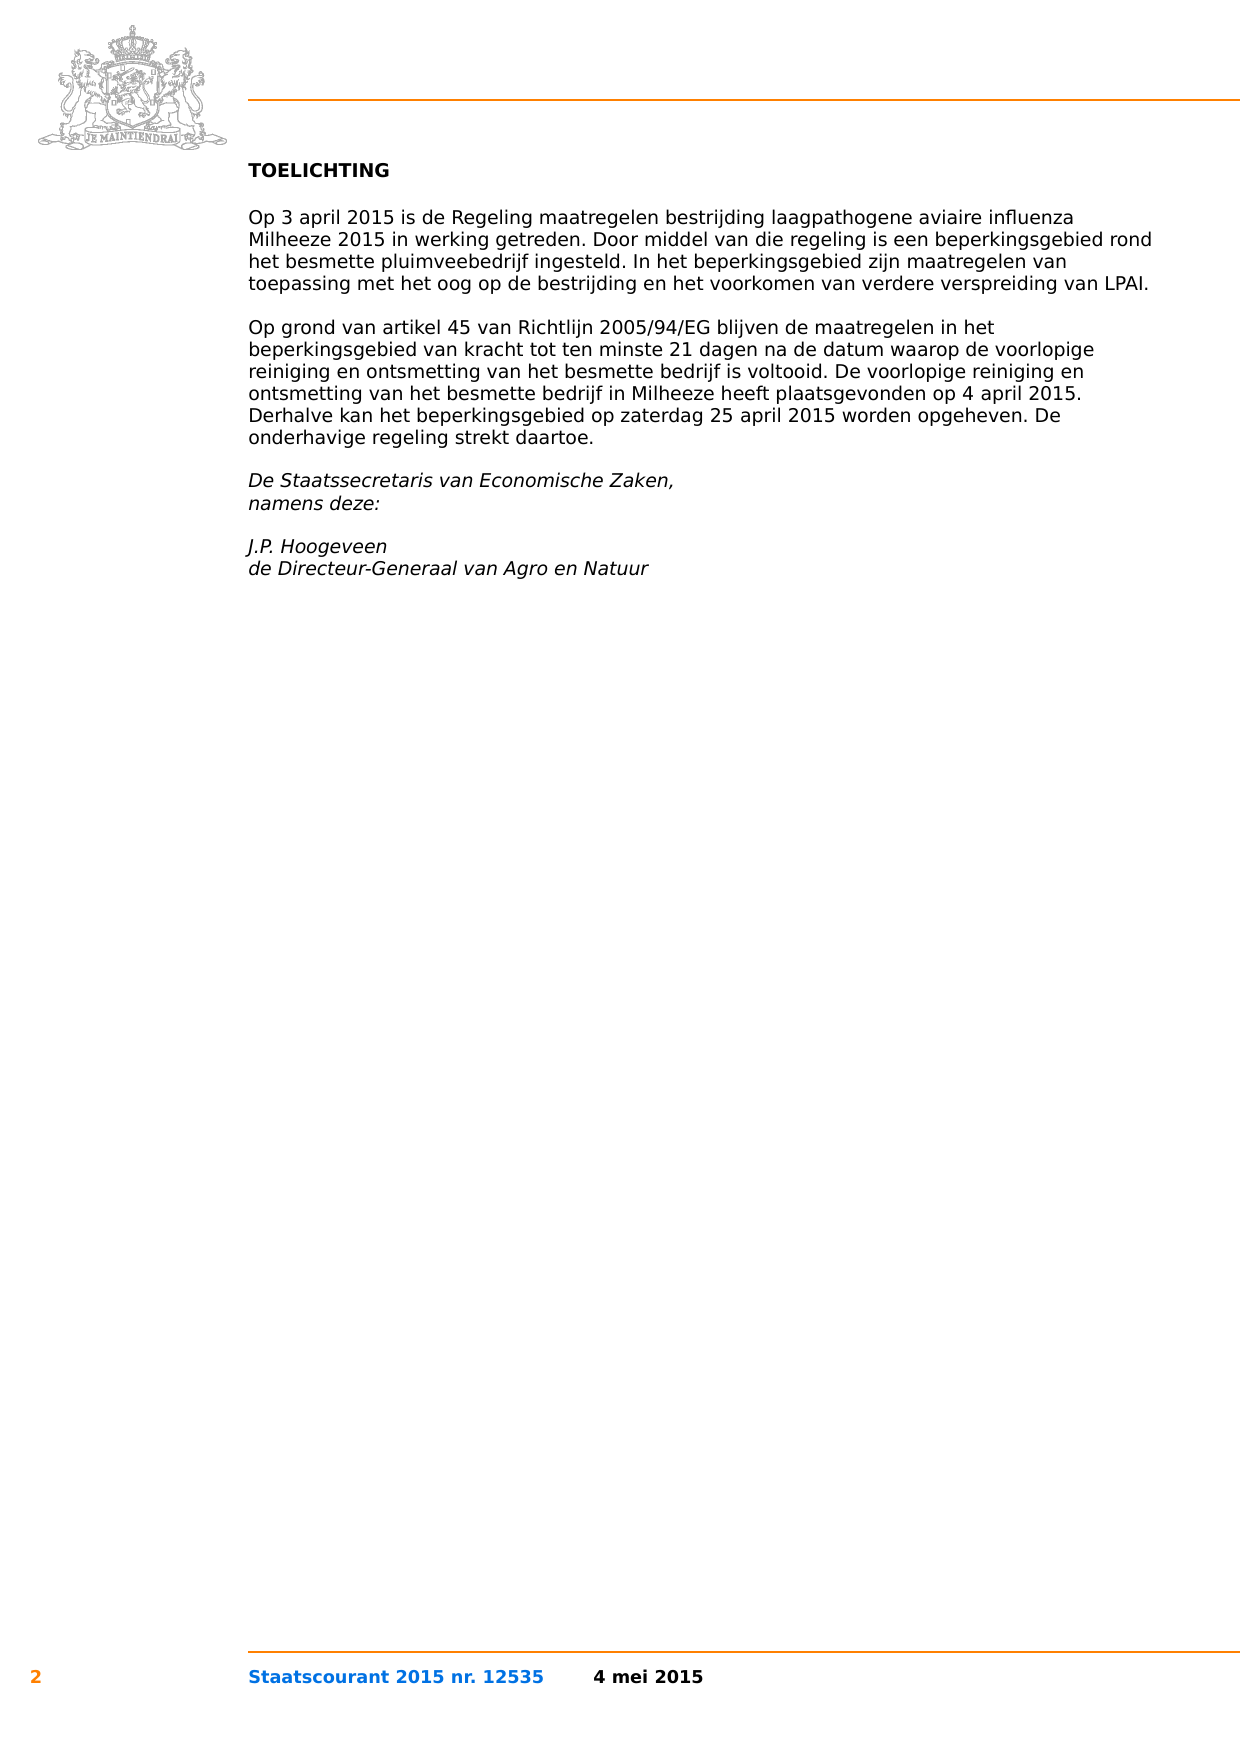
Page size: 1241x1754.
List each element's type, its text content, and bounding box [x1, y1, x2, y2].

text Op 3 april 2015 is de Regeling maatregelen bestrijding laagpathogene aviaire influenza Milheeze 2015 in werking getreden. Door middel van die regeling is een beperkingsgebied rond het besmette pluimveebedrijf ingesteld. In het beperkingsgebied zijn maatregelen van toepassing met het oog op de bestrijding en het voorkomen van verdere verspreiding van LPAI. [248, 207, 1163, 295]
subtitle TOELICHTING [248, 160, 1163, 182]
text Op grond van artikel 45 van Richtlijn 2005/94/EG blijven de maatregelen in het beperkingsgebied van kracht tot ten minste 21 dagen na de datum waarop de voorlopige reiniging en ontsmetting van het besmette bedrijf is voltooid. De voorlopige reiniging en ontsmetting van het besmette bedrijf in Milheeze heeft plaatsgevonden op 4 april 2015. Derhalve kan het beperkingsgebied op zaterdag 25 april 2015 worden opgeheven. De onderhavige regeling strekt daartoe. [248, 317, 1163, 448]
picture [38, 25, 227, 150]
text De Staatssecretaris van Economische Zaken, namens deze: J.P. Hoogeveen de Directeur-Generaal van Agro en Natuur [248, 470, 1163, 580]
